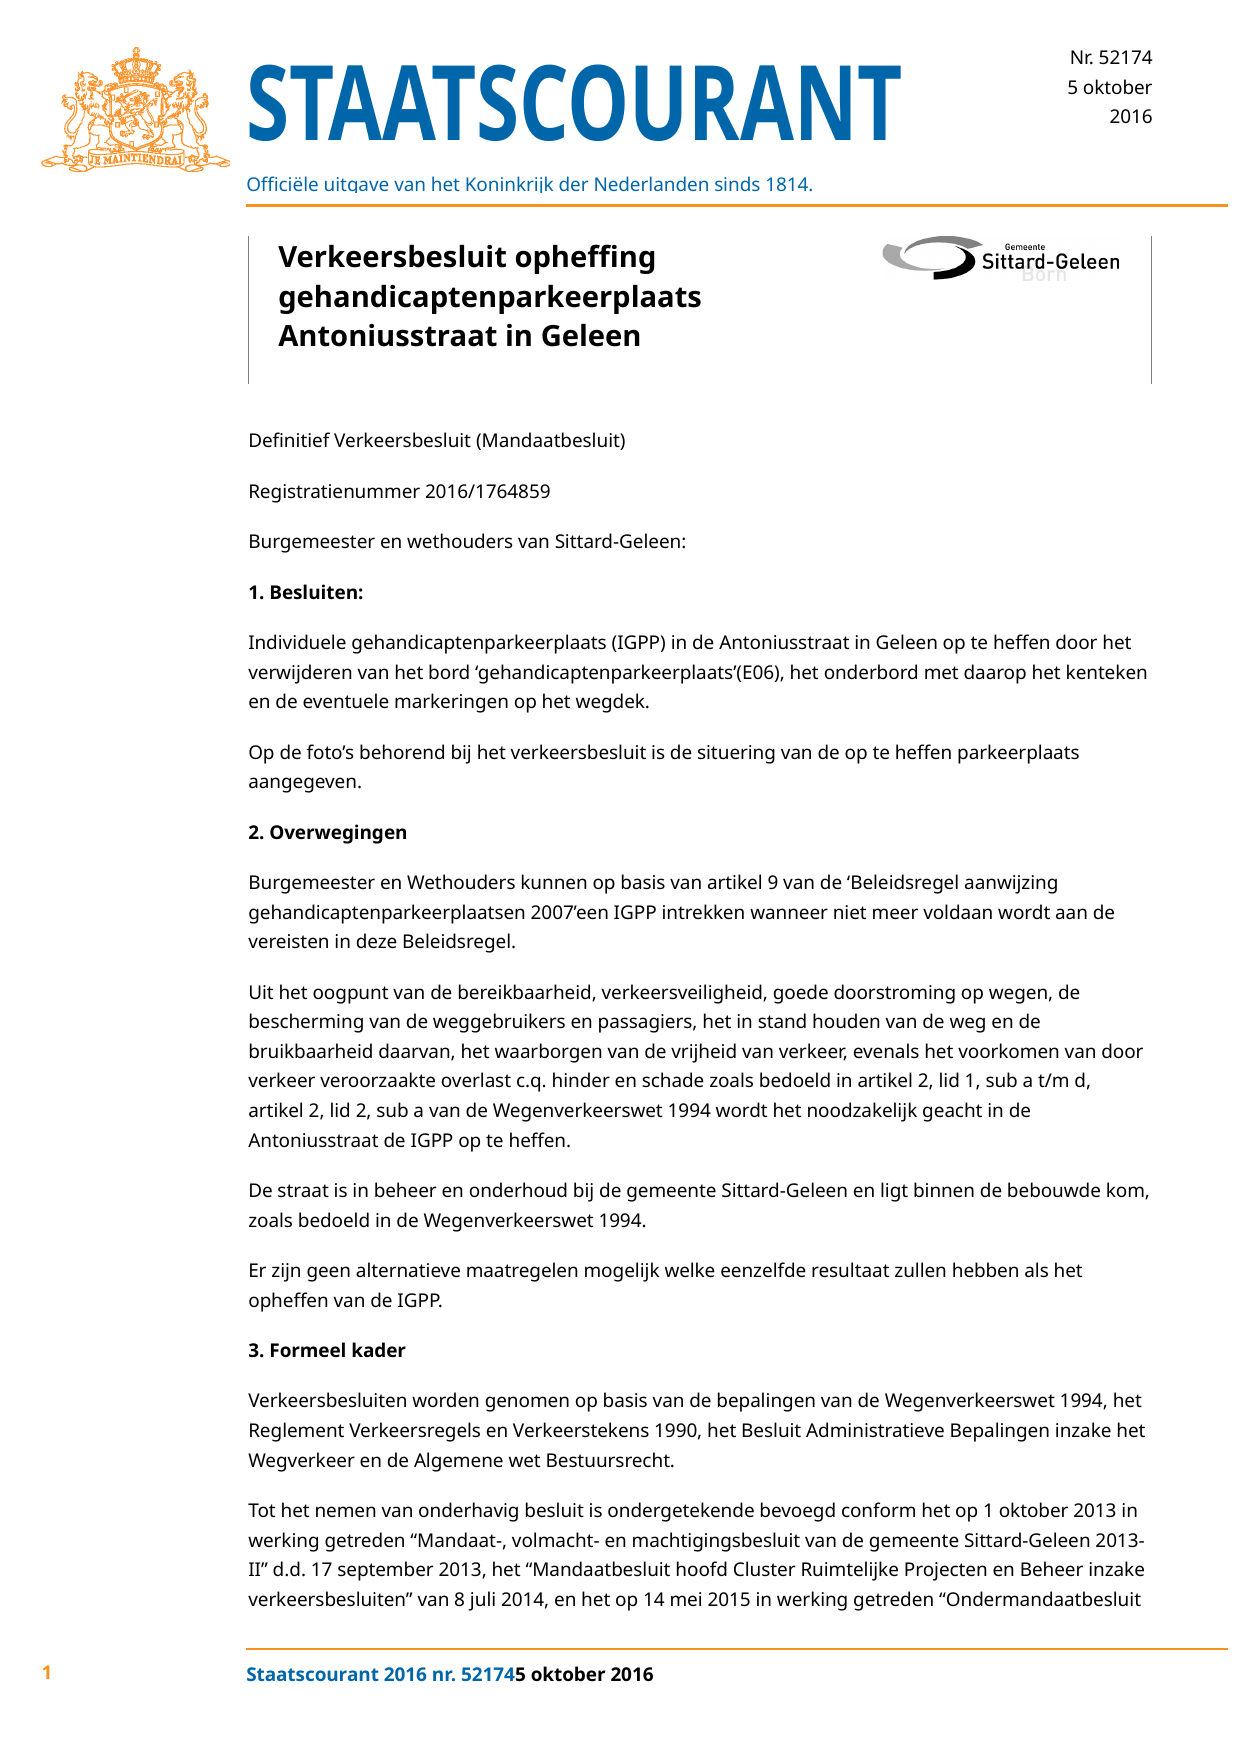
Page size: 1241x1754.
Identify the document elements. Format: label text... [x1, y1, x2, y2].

picture [41, 47, 231, 172]
text Uit het oogpunt van de bereikbaarheid, verkeersveiligheid, goede doorstroming op wegen, de bescherming van de weggebruikers en passagiers, het in stand houden van de weg en de bruikbaarheid daarvan, het waarborgen van de vrijheid van verkeer, evenals het voorkomen van door verkeer veroorzaakte overlast c.q. hinder en schade zoals bedoeld in artikel 2, lid 1, sub a t/m d, artikel 2, lid 2, sub a van de Wegenverkeerswet 1994 wordt het noodzakelijk geacht in de Antoniusstraat de IGPP op te heffen. [248, 979, 1152, 1152]
table_header Verkeersbesluit opheffing gehandicaptenparkeerplaats Antoniusstraat in Geleen [249, 236, 850, 384]
text Tot het nemen van onderhavig besluit is ondergetekende bevoegd conform het op 1 oktober 2013 in werking getreden “Mandaat-, volmacht- en machtigingsbesluit van de gemeente Sittard-Geleen 2013-II” d.d. 17 september 2013, het “Mandaatbesluit hoofd Cluster Ruimtelijke Projecten en Beheer inzake verkeersbesluiten” van 8 juli 2014, en het op 14 mei 2015 in werking getreden “Ondermandaatbesluit [248, 1497, 1152, 1612]
picture [882, 236, 1119, 281]
text Definitief Verkeersbesluit (Mandaatbesluit) [248, 428, 1152, 453]
text Registratienummer 2016/1764859 [248, 478, 1152, 504]
text 3. Formeel kader [248, 1337, 1152, 1363]
table_header [850, 236, 1151, 384]
text 1. Besluiten: [248, 579, 1152, 604]
text Individuele gehandicaptenparkeerplaats (IGPP) in de Antoniusstraat in Geleen op te heffen door het verwijderen van het bord ‘gehandicaptenparkeerplaats’(E06), het onderbord met daarop het kenteken en de eventuele markeringen op het wegdek. [248, 629, 1152, 714]
text Op de foto’s behorend bij het verkeersbesluit is de situering van de op te heffen parkeerplaats aangegeven. [248, 739, 1152, 794]
text Burgemeester en wethouders van Sittard-Geleen: [248, 528, 1152, 554]
text 2. Overwegingen [248, 819, 1152, 844]
text De straat is in beheer en onderhoud bij de gemeente Sittard-Geleen en ligt binnen de bebouwde kom, zoals bedoeld in de Wegenverkeerswet 1994. [248, 1177, 1152, 1232]
text Er zijn geen alternatieve maatregelen mogelijk welke eenzelfde resultaat zullen hebben als het opheffen van de IGPP. [248, 1257, 1152, 1312]
text Burgemeester en Wethouders kunnen op basis van artikel 9 van de ‘Beleidsregel aanwijzing gehandicaptenparkeerplaatsen 2007’een IGPP intrekken wanneer niet meer voldaan wordt aan de vereisten in deze Beleidsregel. [248, 869, 1152, 954]
text Verkeersbesluiten worden genomen op basis van de bepalingen van de Wegenverkeerswet 1994, het Reglement Verkeersregels en Verkeerstekens 1990, het Besluit Administratieve Bepalingen inzake het Wegverkeer en de Algemene wet Bestuursrecht. [248, 1388, 1152, 1472]
